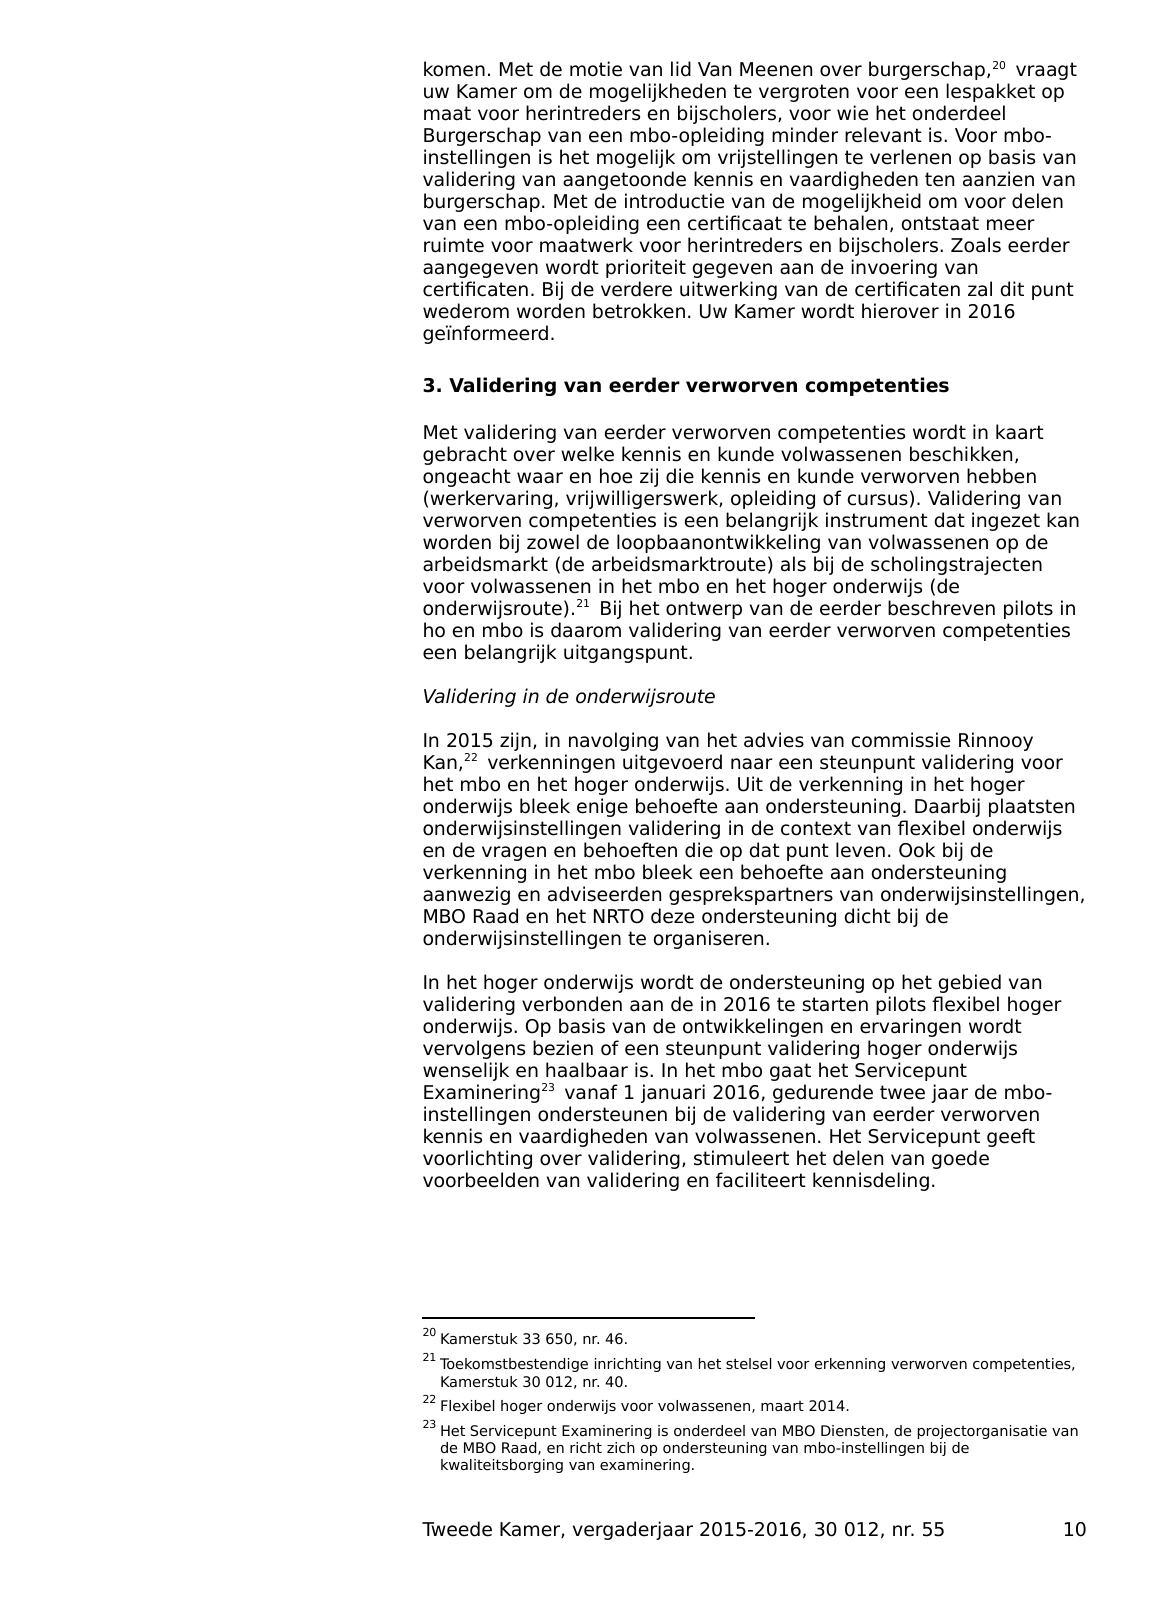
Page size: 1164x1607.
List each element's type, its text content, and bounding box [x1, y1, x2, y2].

text Met validering van eerder verworven competenties wordt in kaart gebracht over welke kennis en kunde volwassenen beschikken, ongeacht waar en hoe zij die kennis en kunde verworven hebben (werkervaring, vrijwilligerswerk, opleiding of cursus). Validering van verworven competenties is een belangrijk instrument dat ingezet kan worden bij zowel de loopbaanontwikkeling van volwassenen op de arbeidsmarkt (de arbeidsmarktroute) als bij de scholingstrajecten voor volwassenen in het mbo en het hoger onderwijs (de onderwijsroute). Bij het ontwerp van de eerder beschreven pilots in ho en mbo is daarom validering van eerder verworven competenties een belangrijk uitgangspunt. [422, 422, 1087, 663]
text Toekomstbestendige inrichting van het stelsel voor erkenning verworven competenties, Kamerstuk 30 012, nr. 40. [422, 1352, 1087, 1391]
subtitle Validering in de onderwijsroute [422, 686, 1087, 708]
text komen. Met de motie van lid Van Meenen over burgerschap, vraagt uw Kamer om de mogelijkheden te vergroten voor een lespakket op maat voor herintreders en bijscholers, voor wie het onderdeel Burgerschap van een mbo-opleiding minder relevant is. Voor mbo-instellingen is het mogelijk om vrijstellingen te verlenen op basis van validering van aangetoonde kennis en vaardigheden ten aanzien van burgerschap. Met de introductie van de mogelijkheid om voor delen van een mbo-opleiding een certificaat te behalen, ontstaat meer ruimte voor maatwerk voor herintreders en bijscholers. Zoals eerder aangegeven wordt prioriteit gegeven aan de invoering van certificaten. Bij de verdere uitwerking van de certificaten zal dit punt wederom worden betrokken. Uw Kamer wordt hierover in 2016 geïnformeerd. [422, 59, 1087, 345]
subtitle 3. Validering van eerder verworven competenties [422, 375, 1087, 397]
text Flexibel hoger onderwijs voor volwassenen, maart 2014. [422, 1393, 1087, 1416]
text In 2015 zijn, in navolging van het advies van commissie Rinnooy Kan, verkenningen uitgevoerd naar een steunpunt validering voor het mbo en het hoger onderwijs. Uit de verkenning in het hoger onderwijs bleek enige behoefte aan ondersteuning. Daarbij plaatsten onderwijsinstellingen validering in de context van flexibel onderwijs en de vragen en behoeften die op dat punt leven. Ook bij de verkenning in het mbo bleek een behoefte aan ondersteuning aanwezig en adviseerden gesprekspartners van onderwijsinstellingen, MBO Raad en het NRTO deze ondersteuning dicht bij de onderwijsinstellingen te organiseren. [422, 730, 1087, 950]
text Kamerstuk 33 650, nr. 46. [422, 1327, 1087, 1349]
text Het Servicepunt Examinering is onderdeel van MBO Diensten, de projectorganisatie van de MBO Raad, en richt zich op ondersteuning van mbo-instellingen bij de kwaliteitsborging van examinering. [422, 1418, 1087, 1474]
text In het hoger onderwijs wordt de ondersteuning op het gebied van validering verbonden aan de in 2016 te starten pilots flexibel hoger onderwijs. Op basis van de ontwikkelingen en ervaringen wordt vervolgens bezien of een steunpunt validering hoger onderwijs wenselijk en haalbaar is. In het mbo gaat het Servicepunt Examinering vanaf 1 januari 2016, gedurende twee jaar de mbo-instellingen ondersteunen bij de validering van eerder verworven kennis en vaardigheden van volwassenen. Het Servicepunt geeft voorlichting over validering, stimuleert het delen van goede voorbeelden van validering en faciliteert kennisdeling. [422, 972, 1087, 1192]
